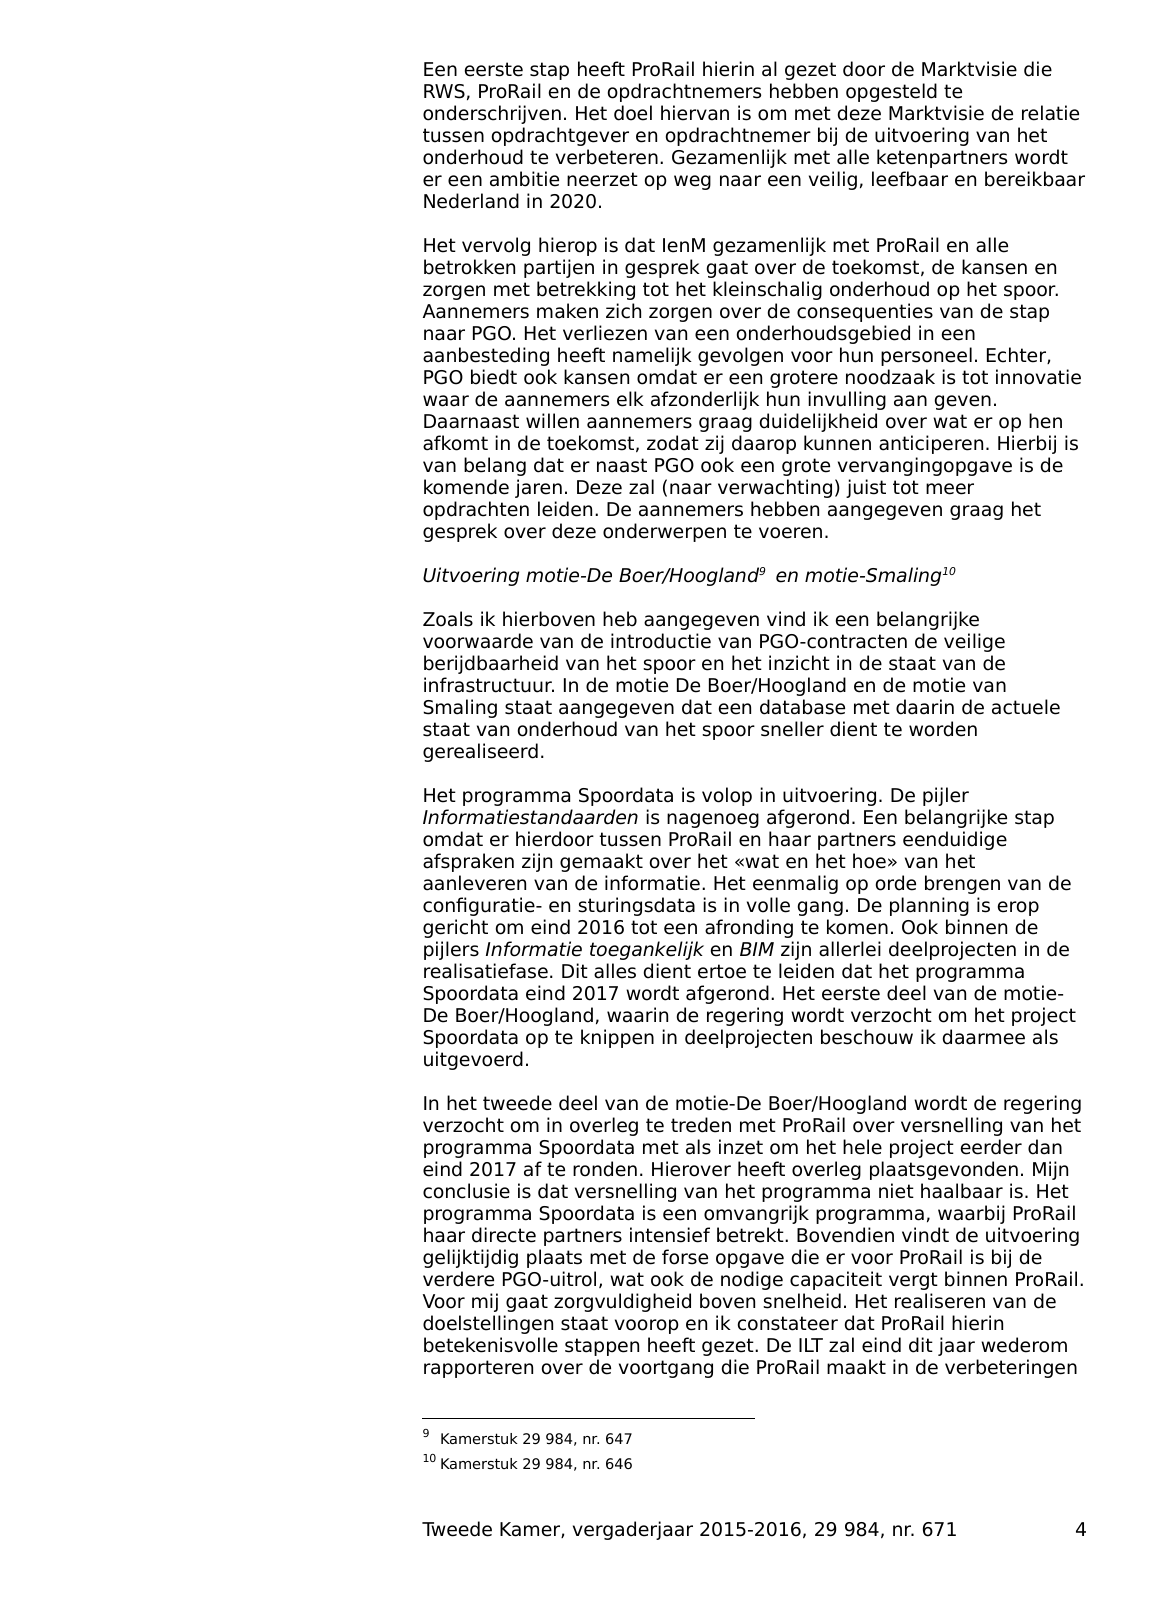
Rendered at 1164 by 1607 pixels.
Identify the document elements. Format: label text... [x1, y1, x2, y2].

text Een eerste stap heeft ProRail hierin al gezet door de Marktvisie die RWS, ProRail en de opdrachtnemers hebben opgesteld te onderschrijven. Het doel hiervan is om met deze Marktvisie de relatie tussen opdrachtgever en opdrachtnemer bij de uitvoering van het onderhoud te verbeteren. Gezamenlijk met alle ketenpartners wordt er een ambitie neerzet op weg naar een veilig, leefbaar en bereikbaar Nederland in 2020. [422, 59, 1087, 213]
text Kamerstuk 29 984, nr. 646 [422, 1452, 1087, 1474]
text Kamerstuk 29 984, nr. 647 [422, 1427, 1087, 1449]
text Het programma Spoordata is volop in uitvoering. De pijler Informatiestandaarden is nagenoeg afgerond. Een belangrijke stap omdat er hierdoor tussen ProRail en haar partners eenduidige afspraken zijn gemaakt over het «wat en het hoe» van het aanleveren van de informatie. Het eenmalig op orde brengen van de configuratie- en sturingsdata is in volle gang. De planning is erop gericht om eind 2016 tot een afronding te komen. Ook binnen de pijlers Informatie toegankelijk en BIM zijn allerlei deelprojecten in de realisatiefase. Dit alles dient ertoe te leiden dat het programma Spoordata eind 2017 wordt afgerond. Het eerste deel van de motie-De Boer/Hoogland, waarin de regering wordt verzocht om het project Spoordata op te knippen in deelprojecten beschouw ik daarmee als uitgevoerd. [422, 785, 1087, 1071]
subtitle Uitvoering motie-De Boer/Hoogland en motie-Smaling [422, 565, 1087, 587]
text In het tweede deel van de motie-De Boer/Hoogland wordt de regering verzocht om in overleg te treden met ProRail over versnelling van het programma Spoordata met als inzet om het hele project eerder dan eind 2017 af te ronden. Hierover heeft overleg plaatsgevonden. Mijn conclusie is dat versnelling van het programma niet haalbaar is. Het programma Spoordata is een omvangrijk programma, waarbij ProRail haar directe partners intensief betrekt. Bovendien vindt de uitvoering gelijktijdig plaats met de forse opgave die er voor ProRail is bij de verdere PGO-uitrol, wat ook de nodige capaciteit vergt binnen ProRail. Voor mij gaat zorgvuldigheid boven snelheid. Het realiseren van de doelstellingen staat voorop en ik constateer dat ProRail hierin betekenisvolle stappen heeft gezet. De ILT zal eind dit jaar wederom rapporteren over de voortgang die ProRail maakt in de verbeteringen [422, 1093, 1087, 1379]
text Het vervolg hierop is dat IenM gezamenlijk met ProRail en alle betrokken partijen in gesprek gaat over de toekomst, de kansen en zorgen met betrekking tot het kleinschalig onderhoud op het spoor. Aannemers maken zich zorgen over de consequenties van de stap naar PGO. Het verliezen van een onderhoudsgebied in een aanbesteding heeft namelijk gevolgen voor hun personeel. Echter, PGO biedt ook kansen omdat er een grotere noodzaak is tot innovatie waar de aannemers elk afzonderlijk hun invulling aan geven. Daarnaast willen aannemers graag duidelijkheid over wat er op hen afkomt in de toekomst, zodat zij daarop kunnen anticiperen. Hierbij is van belang dat er naast PGO ook een grote vervangingopgave is de komende jaren. Deze zal (naar verwachting) juist tot meer opdrachten leiden. De aannemers hebben aangegeven graag het gesprek over deze onderwerpen te voeren. [422, 235, 1087, 543]
text Zoals ik hierboven heb aangegeven vind ik een belangrijke voorwaarde van de introductie van PGO-contracten de veilige berijdbaarheid van het spoor en het inzicht in de staat van de infrastructuur. In de motie De Boer/Hoogland en de motie van Smaling staat aangegeven dat een database met daarin de actuele staat van onderhoud van het spoor sneller dient te worden gerealiseerd. [422, 609, 1087, 763]
